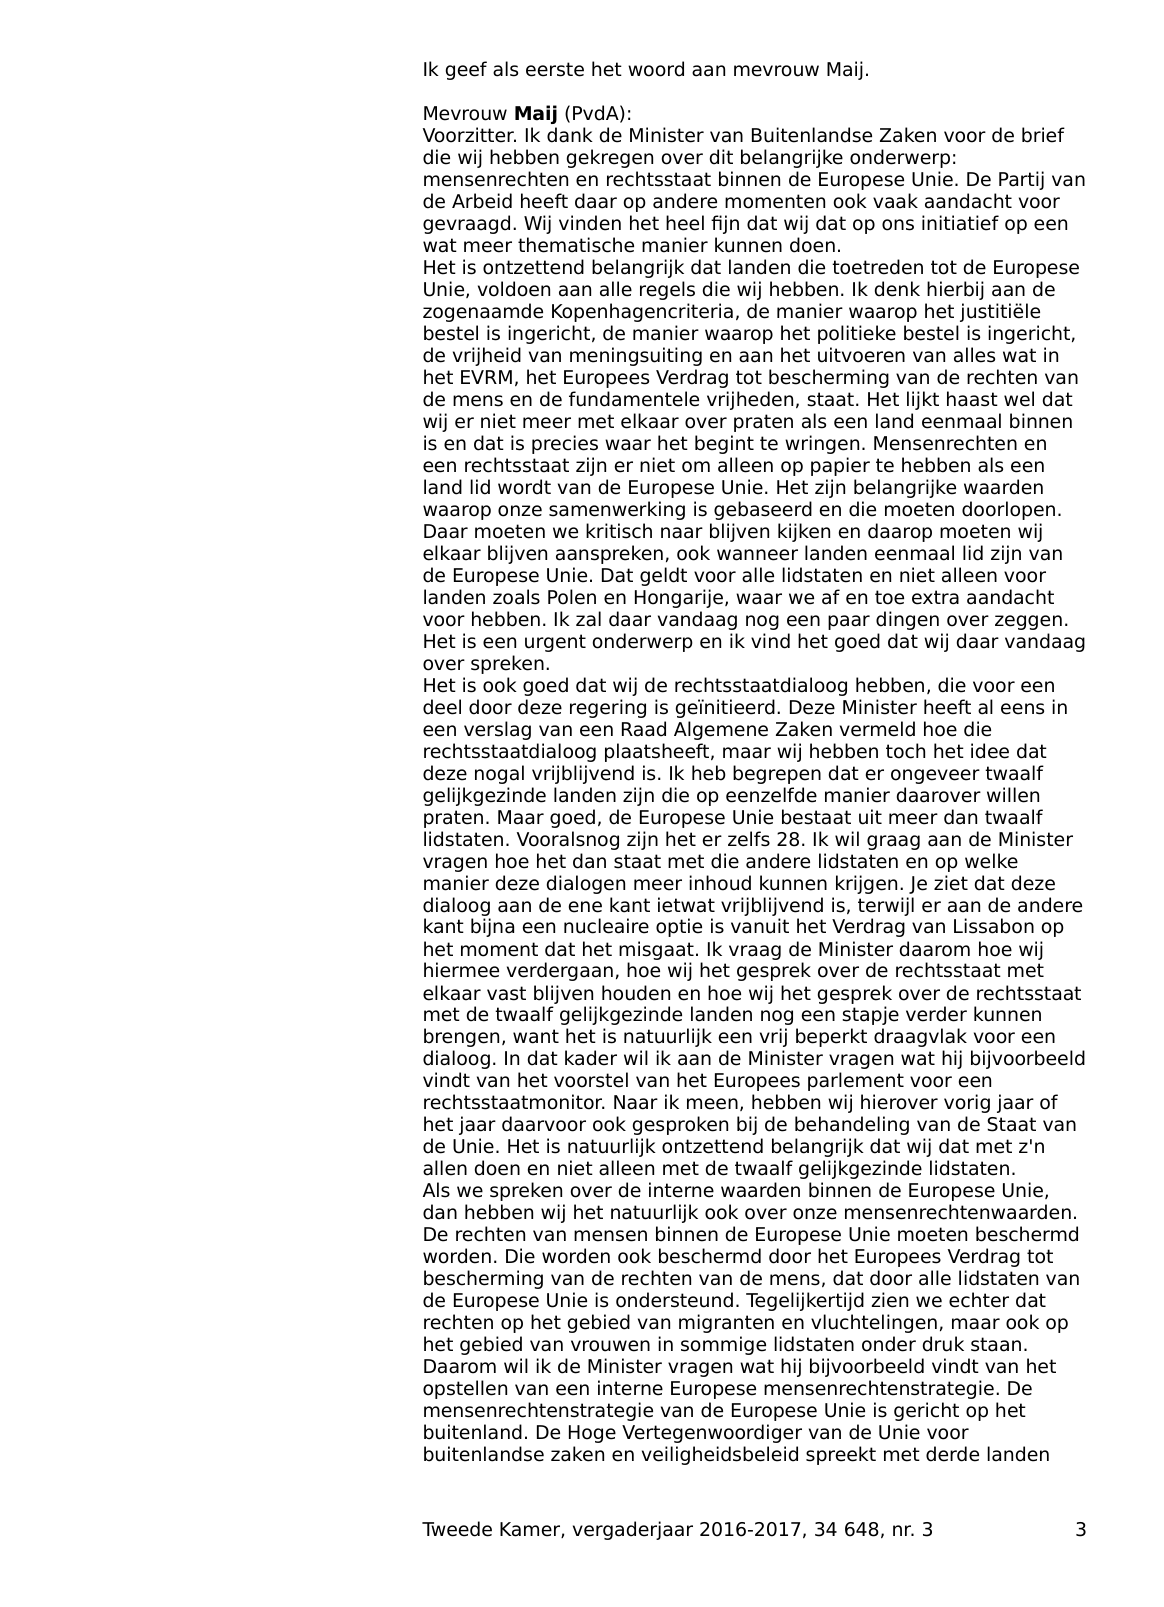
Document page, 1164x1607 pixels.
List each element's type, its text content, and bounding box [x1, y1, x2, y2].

text Ik geef als eerste het woord aan mevrouw Maij. [422, 59, 1087, 81]
text Als we spreken over de interne waarden binnen de Europese Unie, dan hebben wij het natuurlijk ook over onze mensenrechtenwaarden. De rechten van mensen binnen de Europese Unie moeten beschermd worden. Die worden ook beschermd door het Europees Verdrag tot bescherming van de rechten van de mens, dat door alle lidstaten van de Europese Unie is ondersteund. Tegelijkertijd zien we echter dat rechten op het gebied van migranten en vluchtelingen, maar ook op het gebied van vrouwen in sommige lidstaten onder druk staan. Daarom wil ik de Minister vragen wat hij bijvoorbeeld vindt van het opstellen van een interne Europese mensenrechtenstrategie. De mensenrechtenstrategie van de Europese Unie is gericht op het buitenland. De Hoge Vertegenwoordiger van de Unie voor buitenlandse zaken en veiligheidsbeleid spreekt met derde landen [422, 1180, 1087, 1466]
text Mevrouw Maij (PvdA): [422, 103, 1087, 125]
text Het is ook goed dat wij de rechtsstaatdialoog hebben, die voor een deel door deze regering is geïnitieerd. Deze Minister heeft al eens in een verslag van een Raad Algemene Zaken vermeld hoe die rechtsstaatdialoog plaatsheeft, maar wij hebben toch het idee dat deze nogal vrijblijvend is. Ik heb begrepen dat er ongeveer twaalf gelijkgezinde landen zijn die op eenzelfde manier daarover willen praten. Maar goed, de Europese Unie bestaat uit meer dan twaalf lidstaten. Vooralsnog zijn het er zelfs 28. Ik wil graag aan de Minister vragen hoe het dan staat met die andere lidstaten en op welke manier deze dialogen meer inhoud kunnen krijgen. Je ziet dat deze dialoog aan de ene kant ietwat vrijblijvend is, terwijl er aan de andere kant bijna een nucleaire optie is vanuit het Verdrag van Lissabon op het moment dat het misgaat. Ik vraag de Minister daarom hoe wij hiermee verdergaan, hoe wij het gesprek over de rechtsstaat met elkaar vast blijven houden en hoe wij het gesprek over de rechtsstaat met de twaalf gelijkgezinde landen nog een stapje verder kunnen brengen, want het is natuurlijk een vrij beperkt draagvlak voor een dialoog. In dat kader wil ik aan de Minister vragen wat hij bijvoorbeeld vindt van het voorstel van het Europees parlement voor een rechtsstaatmonitor. Naar ik meen, hebben wij hierover vorig jaar of het jaar daarvoor ook gesproken bij de behandeling van de Staat van de Unie. Het is natuurlijk ontzettend belangrijk dat wij dat met z'n allen doen en niet alleen met de twaalf gelijkgezinde lidstaten. [422, 675, 1087, 1180]
text Voorzitter. Ik dank de Minister van Buitenlandse Zaken voor de brief die wij hebben gekregen over dit belangrijke onderwerp: mensenrechten en rechtsstaat binnen de Europese Unie. De Partij van de Arbeid heeft daar op andere momenten ook vaak aandacht voor gevraagd. Wij vinden het heel fijn dat wij dat op ons initiatief op een wat meer thematische manier kunnen doen. [422, 125, 1087, 257]
text Het is ontzettend belangrijk dat landen die toetreden tot de Europese Unie, voldoen aan alle regels die wij hebben. Ik denk hierbij aan de zogenaamde Kopenhagencriteria, de manier waarop het justitiële bestel is ingericht, de manier waarop het politieke bestel is ingericht, de vrijheid van meningsuiting en aan het uitvoeren van alles wat in het EVRM, het Europees Verdrag tot bescherming van de rechten van de mens en de fundamentele vrijheden, staat. Het lijkt haast wel dat wij er niet meer met elkaar over praten als een land eenmaal binnen is en dat is precies waar het begint te wringen. Mensenrechten en een rechtsstaat zijn er niet om alleen op papier te hebben als een land lid wordt van de Europese Unie. Het zijn belangrijke waarden waarop onze samenwerking is gebaseerd en die moeten doorlopen. Daar moeten we kritisch naar blijven kijken en daarop moeten wij elkaar blijven aanspreken, ook wanneer landen eenmaal lid zijn van de Europese Unie. Dat geldt voor alle lidstaten en niet alleen voor landen zoals Polen en Hongarije, waar we af en toe extra aandacht voor hebben. Ik zal daar vandaag nog een paar dingen over zeggen. Het is een urgent onderwerp en ik vind het goed dat wij daar vandaag over spreken. [422, 257, 1087, 675]
